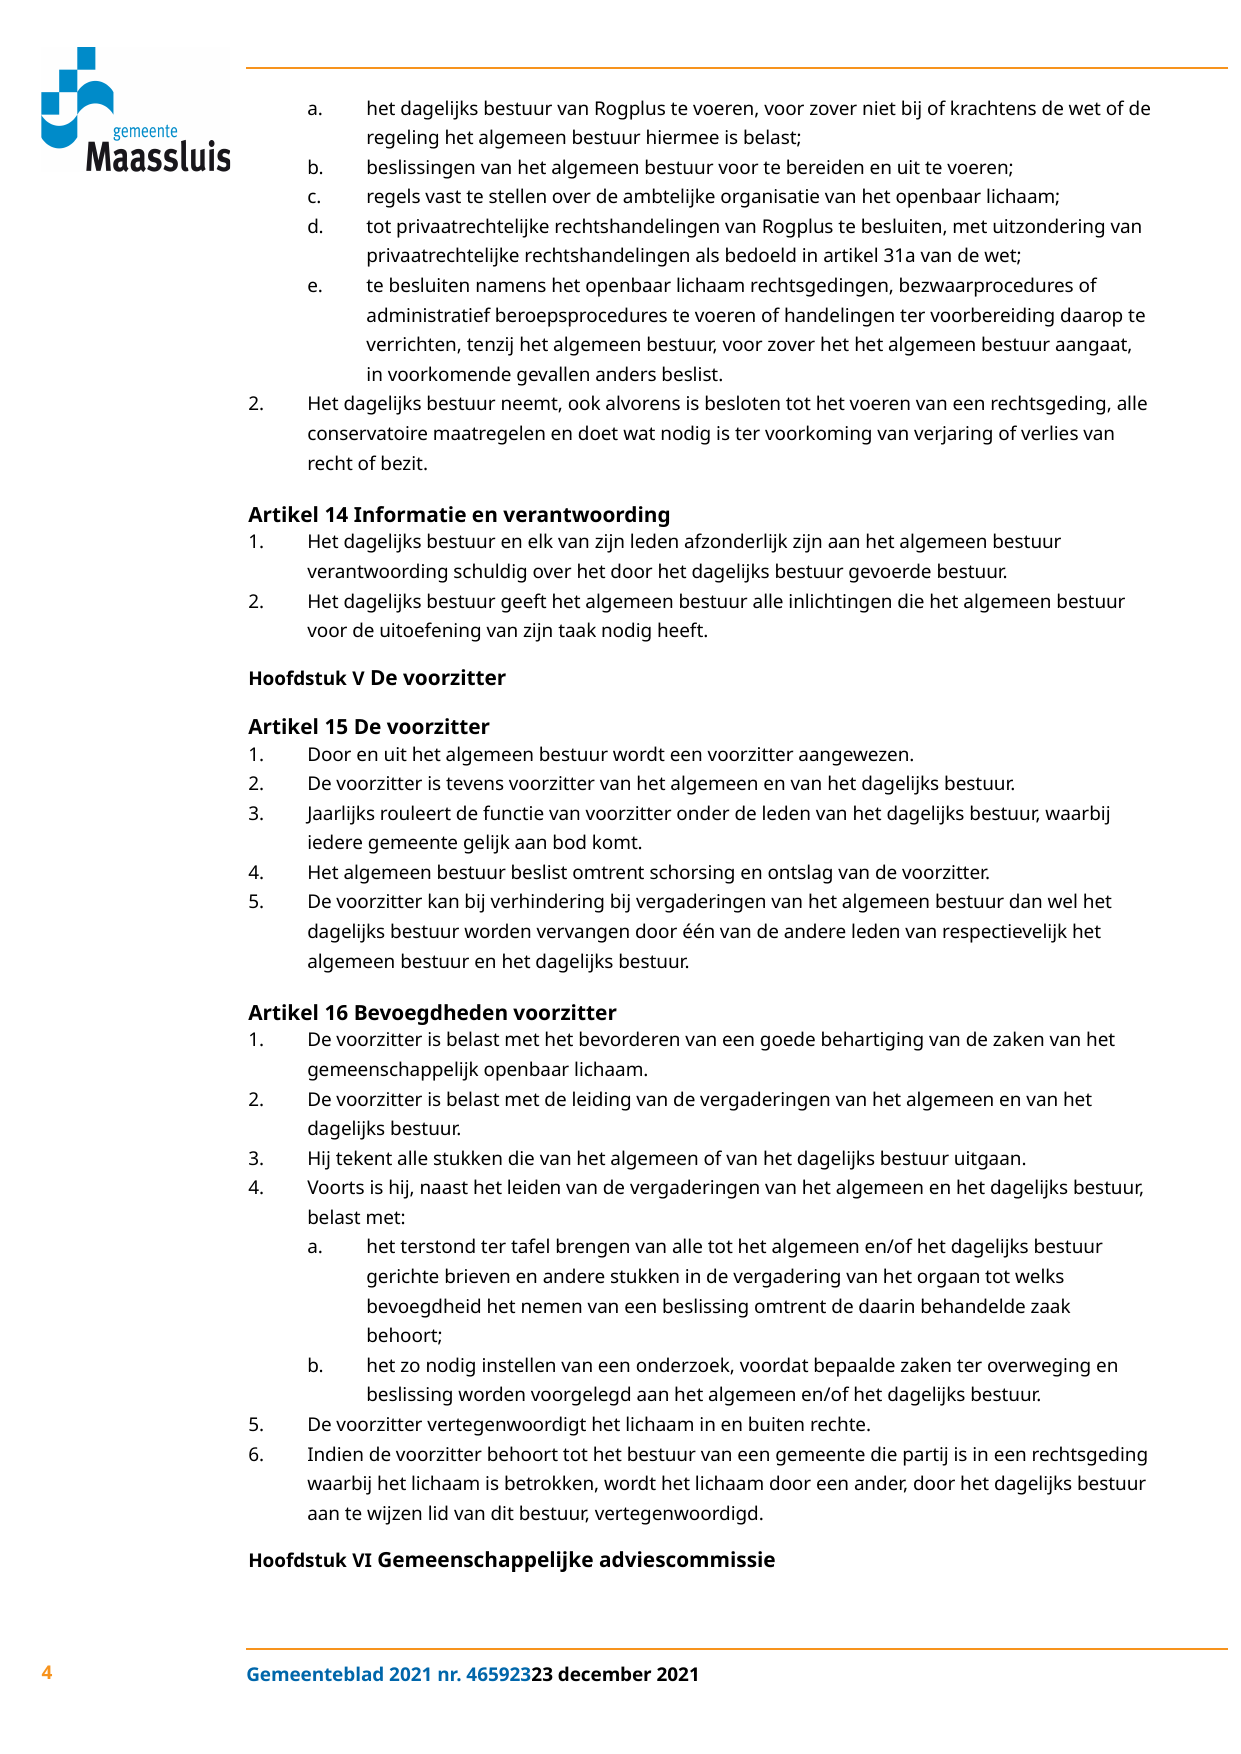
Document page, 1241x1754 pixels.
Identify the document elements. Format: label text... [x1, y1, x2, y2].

text Artikel 16 Bevoegdheden voorzitter [248, 998, 1152, 1027]
picture [41, 47, 77, 92]
list Voorts is hij, naast het leiden van de vergaderingen van het algemeen en het dagelijks bestuur, belast met: [248, 1174, 1152, 1230]
list het zo nodig instellen van een onderzoek, voordat bepaalde zaken ter overweging en beslissing worden voorgelegd aan het algemeen en/of het dagelijks bestuur. [307, 1352, 1152, 1407]
list Het dagelijks bestuur geeft het algemeen bestuur alle inlichtingen die het algemeen bestuur voor de uitoefening van zijn taak nodig heeft. [248, 588, 1152, 643]
text Artikel 15 De voorzitter [248, 712, 1152, 741]
list Door en uit het algemeen bestuur wordt een voorzitter aangewezen. [248, 741, 1152, 766]
list Het dagelijks bestuur neemt, ook alvorens is besloten tot het voeren van een rechtsgeding, alle conservatoire maatregelen en doet wat nodig is ter voorkoming van verjaring of verlies van recht of bezit. [248, 391, 1152, 476]
list het dagelijks bestuur van Rogplus te voeren, voor zover niet bij of krachtens de wet of de regeling het algemeen bestuur hiermee is belast; [307, 95, 1152, 150]
picture [41, 47, 231, 172]
list Hij tekent alle stukken die van het algemeen of van het dagelijks bestuur uitgaan. [248, 1145, 1152, 1171]
list De voorzitter is belast met het bevorderen van een goede behartiging van de zaken van het gemeenschappelijk openbaar lichaam. [248, 1027, 1152, 1082]
list De voorzitter is belast met de leiding van de vergaderingen van het algemeen en van het dagelijks bestuur. [248, 1086, 1152, 1141]
list regels vast te stellen over de ambtelijke organisatie van het openbaar lichaam; [307, 183, 1152, 209]
list Jaarlijks rouleert de functie van voorzitter onder de leden van het dagelijks bestuur, waarbij iedere gemeente gelijk aan bod komt. [248, 800, 1152, 855]
list De voorzitter is tevens voorzitter van het algemeen en van het dagelijks bestuur. [248, 770, 1152, 796]
list tot privaatrechtelijke rechtshandelingen van Rogplus te besluiten, met uitzondering van privaatrechtelijke rechtshandelingen als bedoeld in artikel 31a van de wet; [307, 213, 1152, 268]
list te besluiten namens het openbaar lichaam rechtsgedingen, bezwaarprocedures of administratief beroepsprocedures te voeren of handelingen ter voorbereiding daarop te verrichten, tenzij het algemeen bestuur, voor zover het het algemeen bestuur aangaat, in voorkomende gevallen anders beslist. [307, 272, 1152, 387]
list Indien de voorzitter behoort tot het bestuur van een gemeente die partij is in een rechtsgeding waarbij het lichaam is betrokken, wordt het lichaam door een ander, door het dagelijks bestuur aan te wijzen lid van dit bestuur, vertegenwoordigd. [248, 1441, 1152, 1526]
list het terstond ter tafel brengen van alle tot het algemeen en/of het dagelijks bestuur gerichte brieven en andere stukken in de vergadering van het orgaan tot welks bevoegdheid het nemen van een beslissing omtrent de daarin behandelde zaak behoort; [307, 1234, 1152, 1348]
text Hoofdstuk VI Gemeenschappelijke adviescommissie [248, 1546, 1152, 1574]
list Het algemeen bestuur beslist omtrent schorsing en ontslag van de voorzitter. [248, 859, 1152, 885]
list De voorzitter kan bij verhindering bij vergaderingen van het algemeen bestuur dan wel het dagelijks bestuur worden vervangen door één van de andere leden van respectievelijk het algemeen bestuur en het dagelijks bestuur. [248, 889, 1152, 973]
list De voorzitter vertegenwoordigt het lichaam in en buiten rechte. [248, 1411, 1152, 1437]
text Hoofdstuk V De voorzitter [248, 663, 1152, 691]
list Het dagelijks bestuur en elk van zijn leden afzonderlijk zijn aan het algemeen bestuur verantwoording schuldig over het door het dagelijks bestuur gevoerde bestuur. [248, 529, 1152, 584]
list beslissingen van het algemeen bestuur voor te bereiden en uit te voeren; [307, 154, 1152, 180]
text Artikel 14 Informatie en verantwoording [248, 500, 1152, 529]
